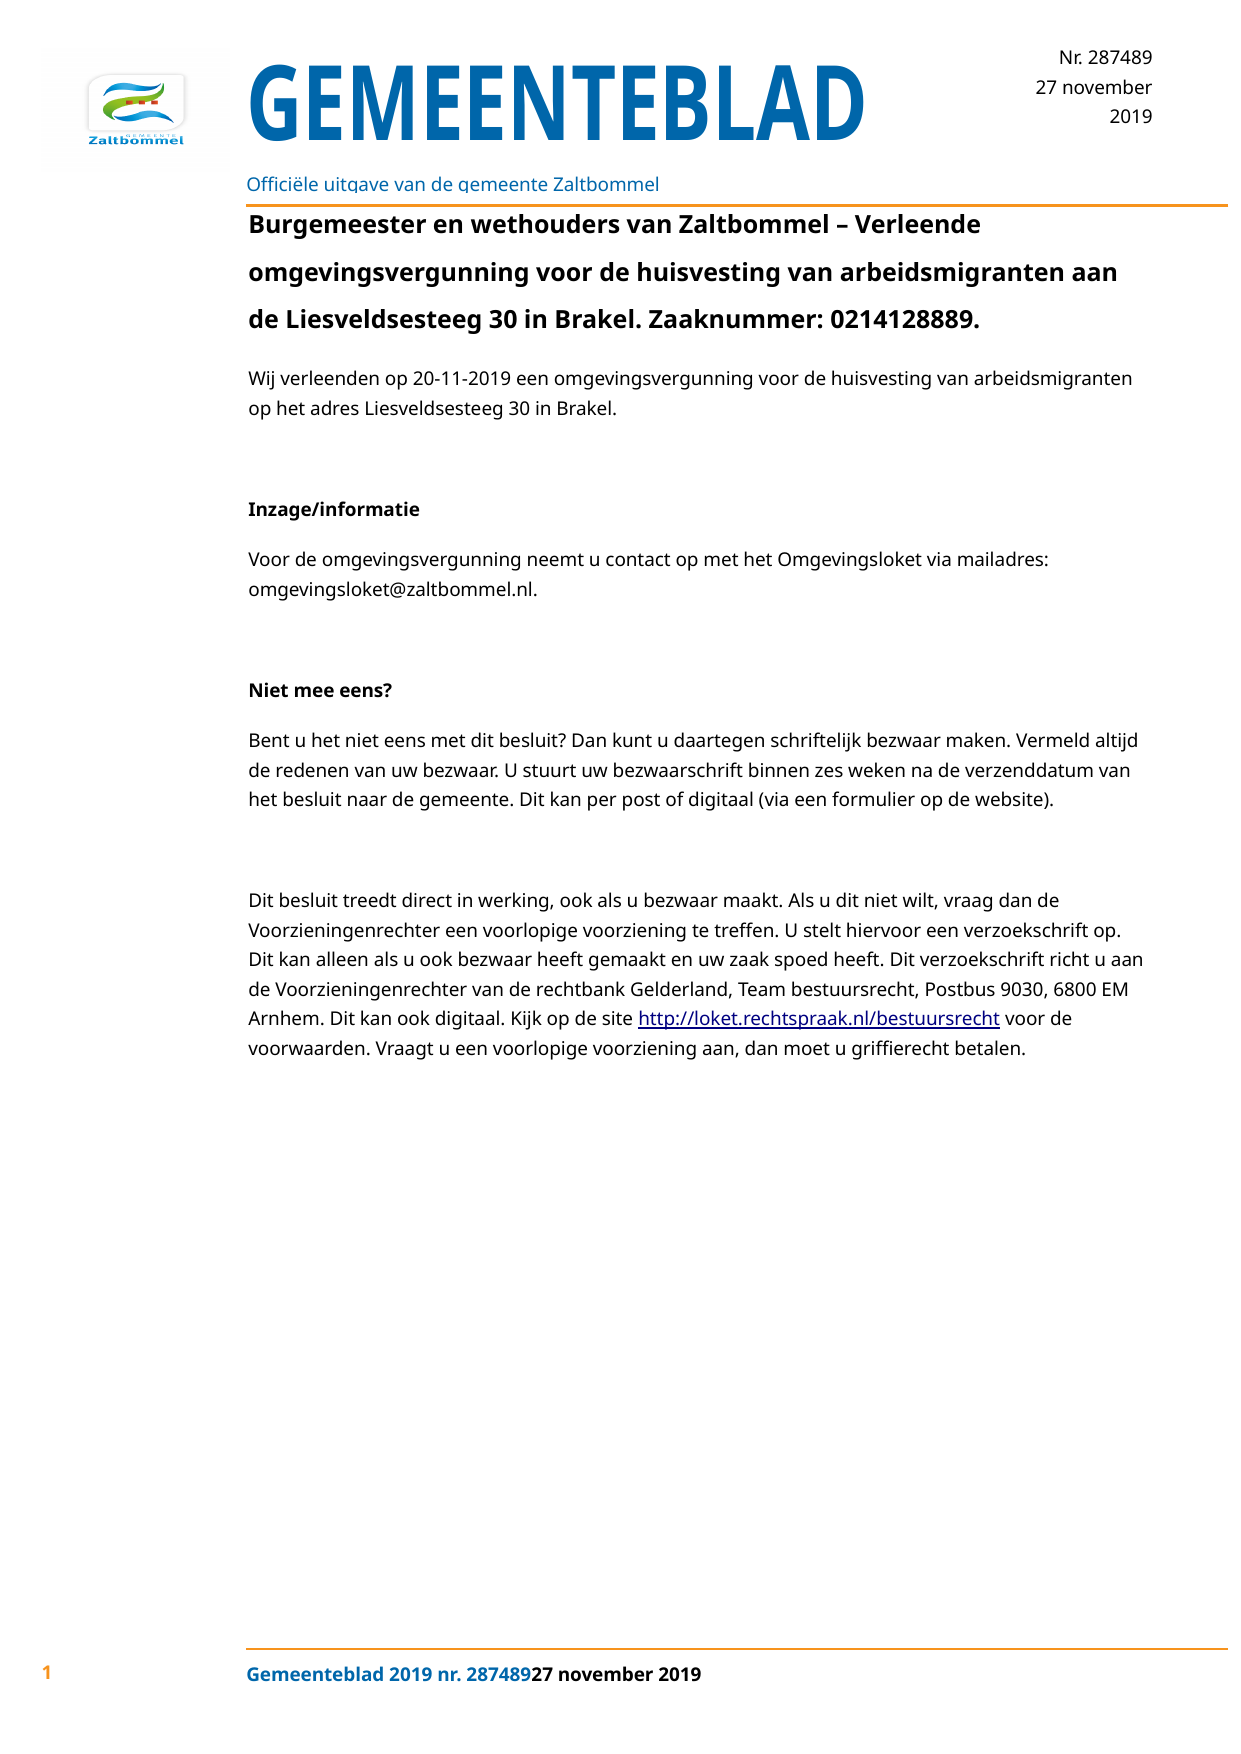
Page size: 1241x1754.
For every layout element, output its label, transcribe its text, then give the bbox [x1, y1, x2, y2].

text Dit besluit treedt direct in werking, ook als u bezwaar maakt. Als u dit niet wilt, vraag dan de Voorzieningenrechter een voorlopige voorziening te treffen. U stelt hiervoor een verzoekschrift op. Dit kan alleen als u ook bezwaar heeft gemaakt en uw zaak spoed heeft. Dit verzoekschrift richt u aan de Voorzieningenrechter van de rechtbank Gelderland, Team bestuursrecht, Postbus 9030, 6800 EM Arnhem. Dit kan ook digitaal. Kijk op de site http://loket.rechtspraak.nl/bestuursrecht voor de voorwaarden. Vraagt u een voorlopige voorziening aan, dan moet u griffierecht betalen. [248, 887, 1152, 1061]
text Voor de omgevingsvergunning neemt u contact op met het Omgevingsloket via mailadres: omgevingsloket@zaltbommel.nl. [248, 546, 1152, 602]
text Niet mee eens? [248, 677, 1152, 702]
text Bent u het niet eens met dit besluit? Dan kunt u daartegen schriftelijk bezwaar maken. Vermeld altijd de redenen van uw bezwaar. U stuurt uw bezwaarschrift binnen zes weken na de verzenddatum van het besluit naar de gemeente. Dit kan per post of digitaal (via een formulier op de website). [248, 727, 1152, 812]
text Wij verleenden op 20-11-2019 een omgevingsvergunning voor de huisvesting van arbeidsmigranten op het adres Liesveldsesteeg 30 in Brakel. [248, 366, 1152, 421]
text Burgemeester en wethouders van Zaltbommel – Verleende omgevingsvergunning voor de huisvesting van arbeidsmigranten aan de Liesveldsesteeg 30 in Brakel. Zaaknummer: 0214128889. [248, 207, 1152, 336]
picture [41, 47, 231, 172]
text Inzage/informatie [248, 496, 1152, 522]
